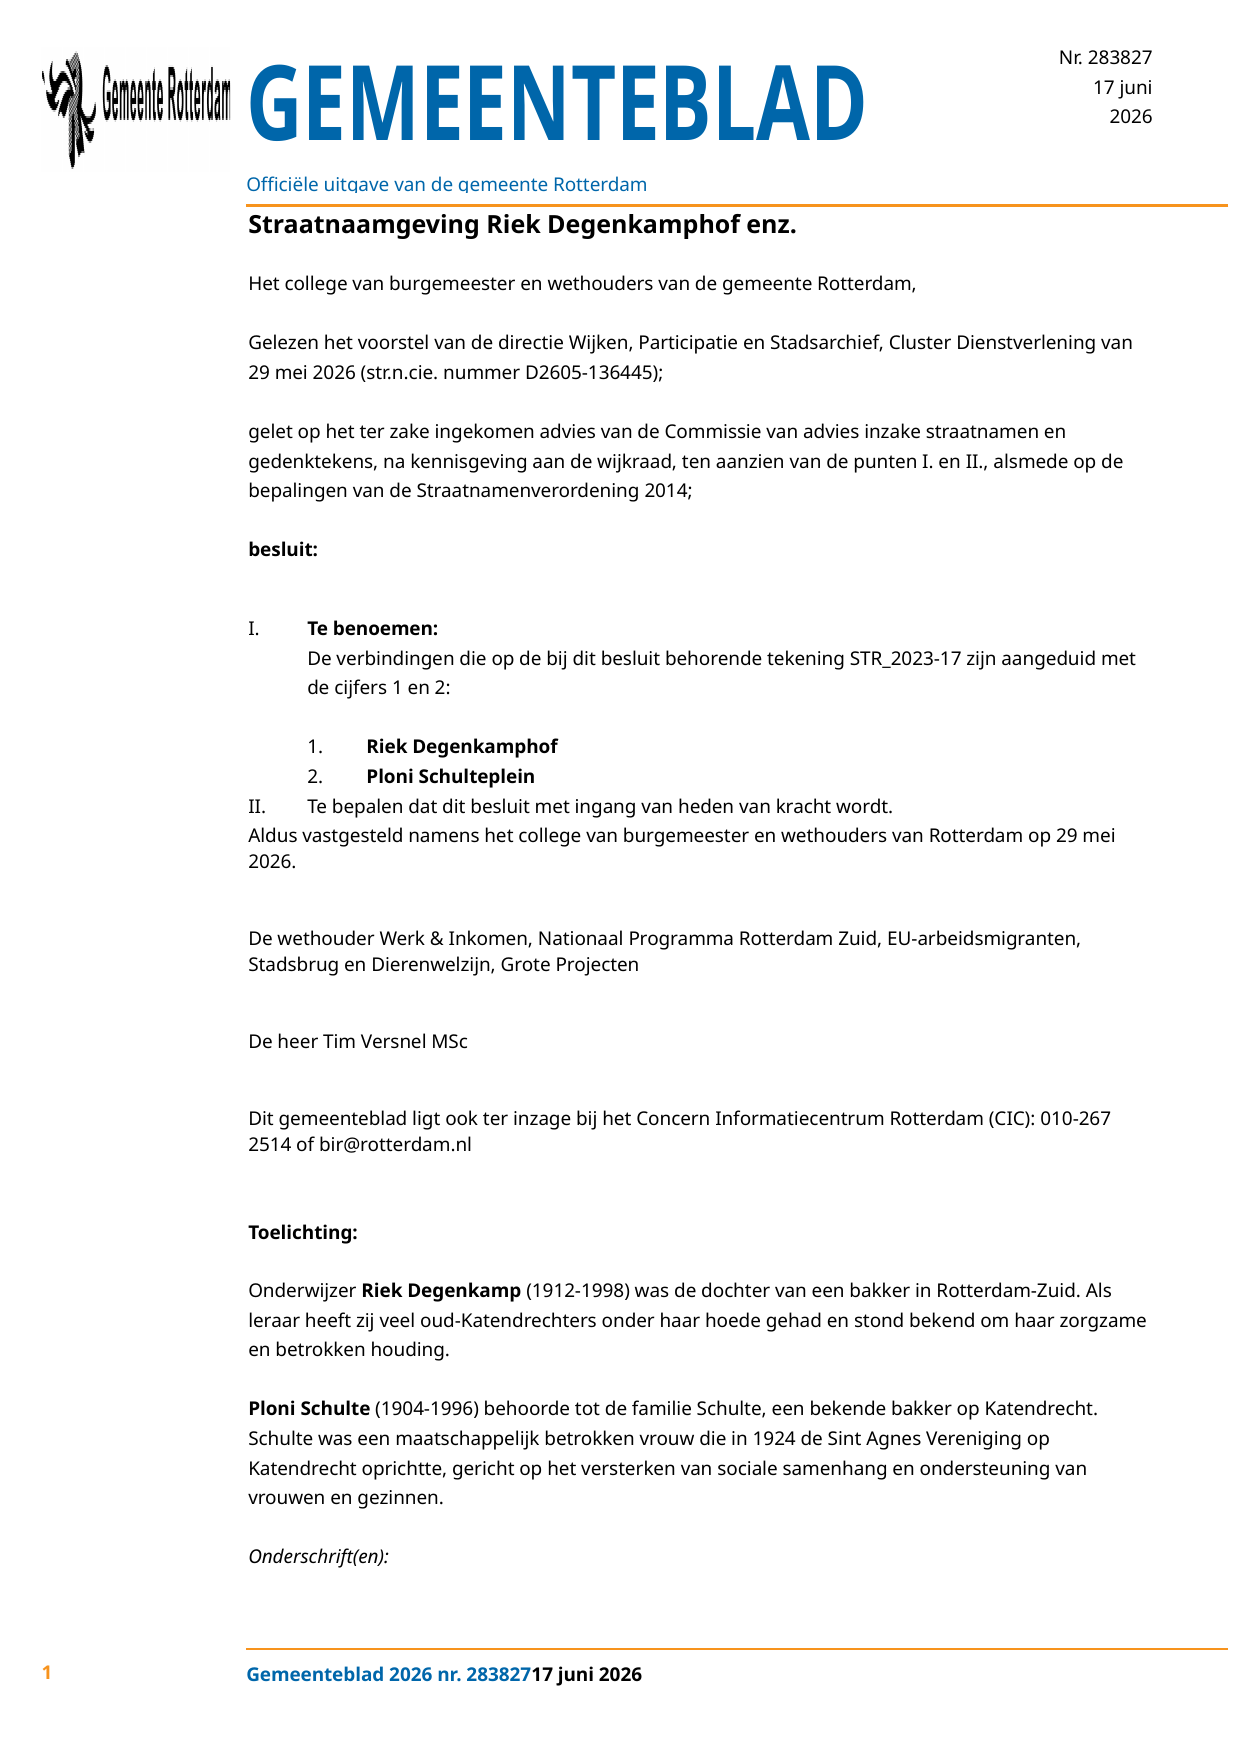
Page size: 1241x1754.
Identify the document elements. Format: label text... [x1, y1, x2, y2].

text Toelichting: [248, 1208, 1152, 1248]
text Dit gemeenteblad ligt ook ter inzage bij het Concern Informatiecentrum Rotterdam (CIC): 010-267 2514 of bir@rotterdam.nl [248, 1106, 1152, 1157]
list Riek Degenkamphof [307, 734, 1152, 759]
text Ploni Schulte (1904-1996) behoorde tot de familie Schulte, een bekende bakker op Katendrecht. Schulte was een maatschappelijk betrokken vrouw die in 1924 de Sint Agnes Vereniging op Katendrecht oprichtte, gericht op het versterken van sociale samenhang en ondersteuning van vrouwen en gezinnen. [248, 1396, 1152, 1510]
text Onderwijzer Riek Degenkamp (1912-1998) was de dochter van een bakker in Rotterdam-Zuid. Als leraar heeft zij veel oud-Katendrechters onder haar hoede gehad en stond bekend om haar zorgzame en betrokken houding. [248, 1277, 1152, 1362]
picture [41, 47, 231, 172]
text De heer Tim Versnel MSc [248, 1028, 1152, 1054]
text Straatnaamgeving Riek Degenkamphof enz. [248, 207, 1152, 241]
text gelet op het ter zake ingekomen advies van de Commissie van advies inzake straatnamen en gedenktekens, na kennisgeving aan de wijkraad, ten aanzien van de punten I. en II., alsmede op de bepalingen van de Straatnamenverordening 2014; [248, 418, 1152, 503]
text Het college van burgemeester en wethouders van de gemeente Rotterdam, [248, 270, 1152, 296]
text Gelezen het voorstel van de directie Wijken, Participatie en Stadsarchief, Cluster Dienstverlening van 29 mei 2026 (str.n.cie. nummer D2605-136445); [248, 329, 1152, 385]
text De wethouder Werk & Inkomen, Nationaal Programma Rotterdam Zuid, EU-arbeidsmigranten, Stadsbrug en Dierenwelzijn, Grote Projecten [248, 925, 1152, 977]
text besluit: [248, 537, 1152, 562]
list Te benoemen: [248, 615, 1152, 641]
text Onderschrift(en): [248, 1543, 1152, 1569]
list De verbindingen die op de bij dit besluit behorende tekening STR_2023-17 zijn aangeduid met de cijfers 1 en 2: [248, 645, 1152, 700]
list Ploni Schulteplein [307, 763, 1152, 789]
list Te bepalen dat dit besluit met ingang van heden van kracht wordt. [248, 793, 1152, 819]
text Aldus vastgesteld namens het college van burgemeester en wethouders van Rotterdam op 29 mei 2026. [248, 822, 1152, 874]
